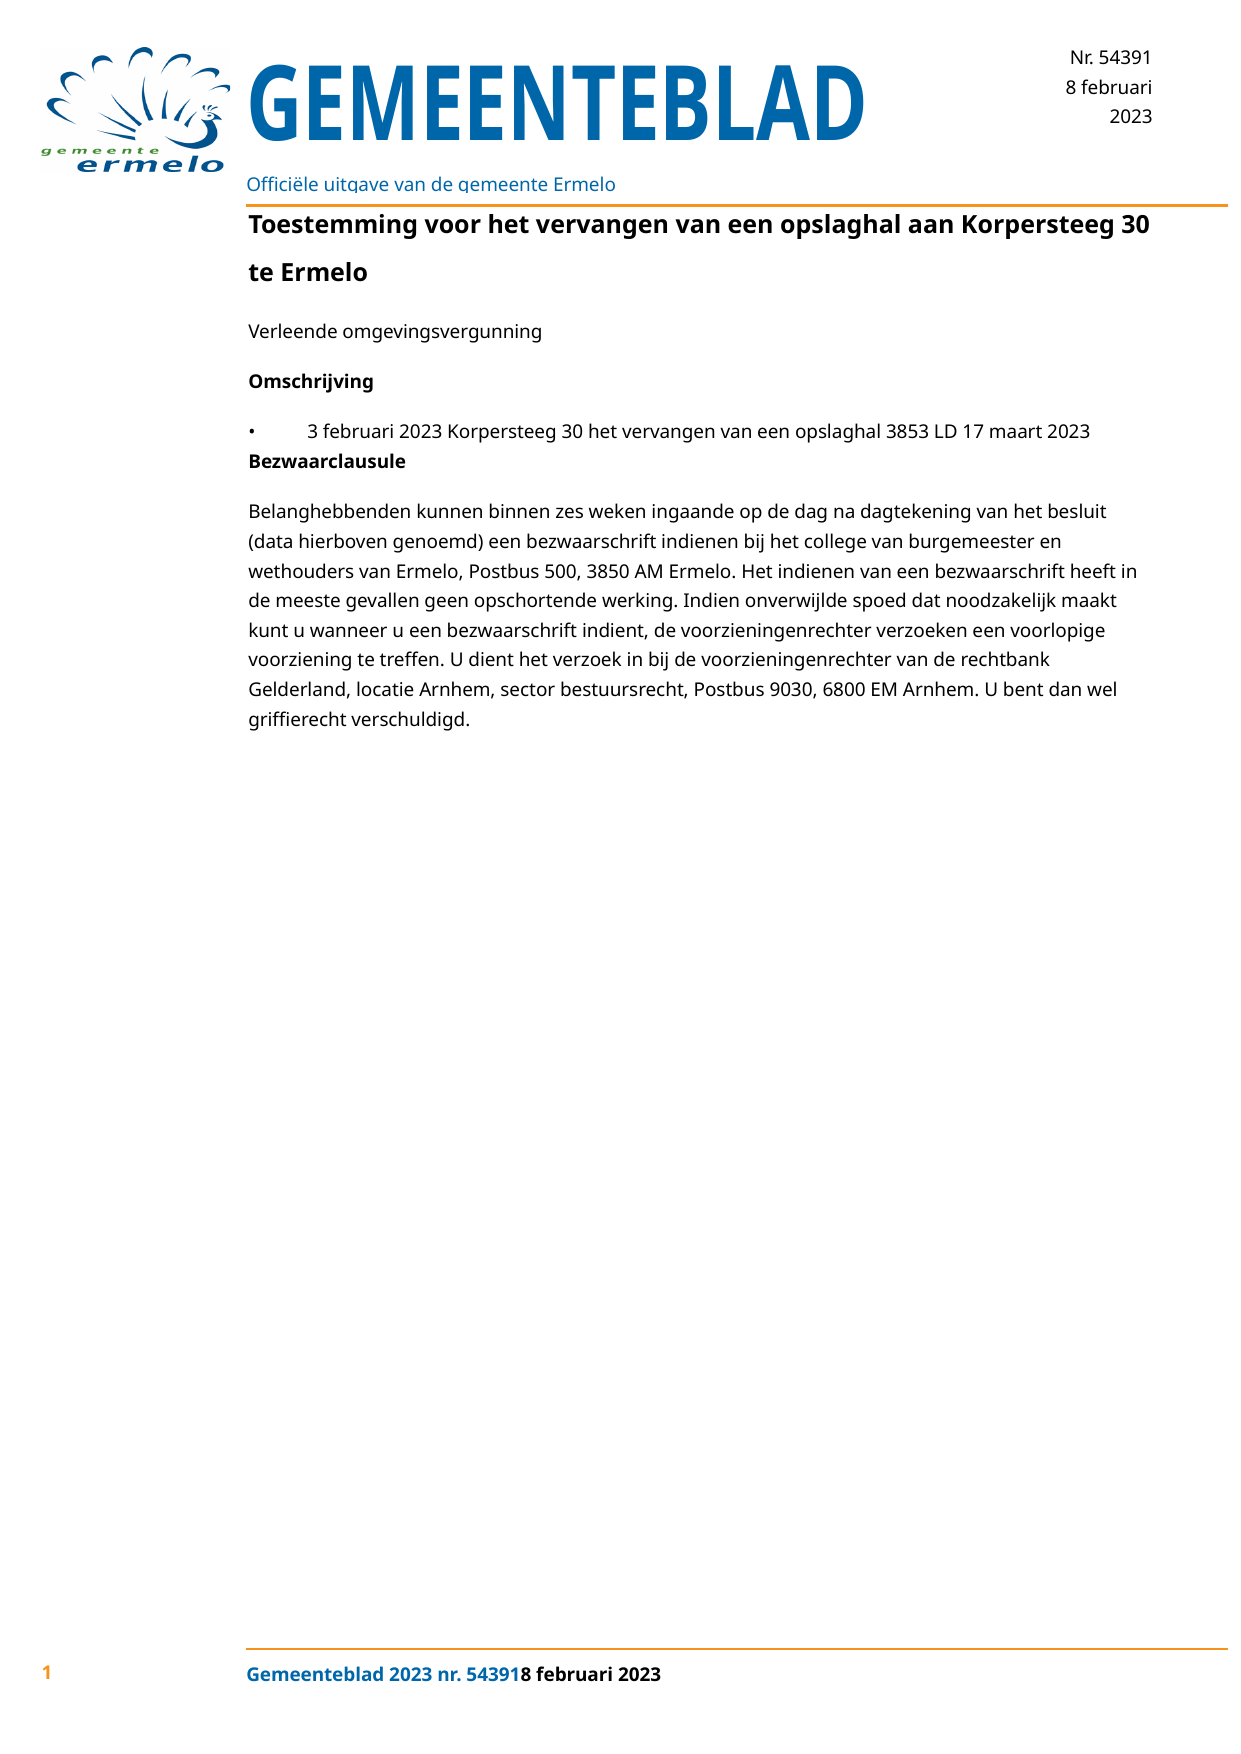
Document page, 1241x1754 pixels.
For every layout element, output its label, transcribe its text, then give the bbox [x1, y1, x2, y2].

text Verleende omgevingsvergunning [248, 318, 1152, 344]
text Omschrijving [248, 368, 1152, 394]
text Belanghebbenden kunnen binnen zes weken ingaande op de dag na dagtekening van het besluit (data hierboven genoemd) een bezwaarschrift indienen bij het college van burgemeester en wethouders van Ermelo, Postbus 500, 3850 AM Ermelo. Het indienen van een bezwaarschrift heeft in de meeste gevallen geen opschortende werking. Indien onverwijlde spoed dat noodzakelijk maakt kunt u wanneer u een bezwaarschrift indient, de voorzieningenrechter verzoeken een voorlopige voorziening te treffen. U dient het verzoek in bij de voorzieningenrechter van de rechtbank Gelderland, locatie Arnhem, sector bestuursrecht, Postbus 9030, 6800 EM Arnhem. U bent dan wel griffierecht verschuldigd. [248, 499, 1152, 732]
text Toestemming voor het vervangen van een opslaghal aan Korpersteeg 30 te Ermelo [248, 207, 1152, 288]
list 3 februari 2023 Korpersteeg 30 het vervangen van een opslaghal 3853 LD 17 maart 2023 [248, 419, 1152, 444]
text Bezwaarclausule [248, 448, 1152, 474]
picture [41, 47, 231, 172]
